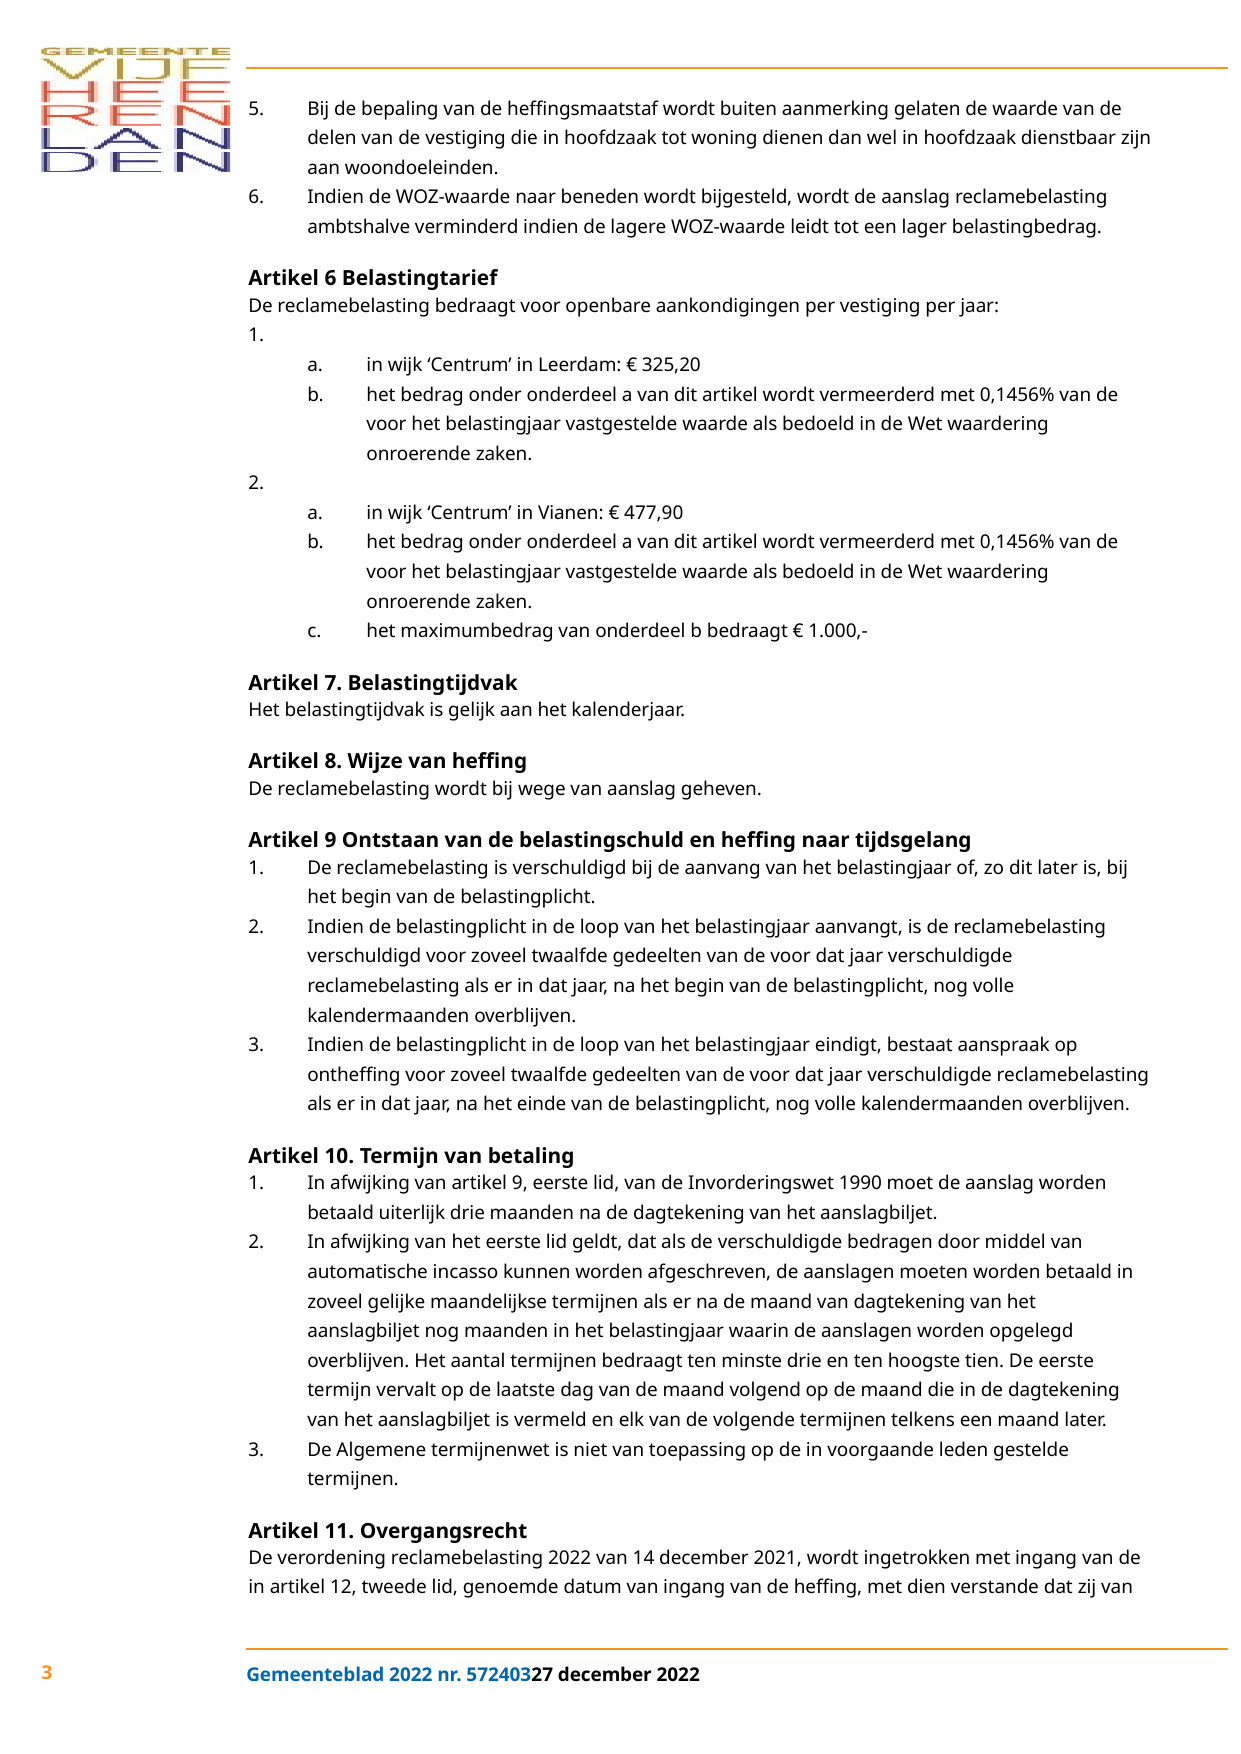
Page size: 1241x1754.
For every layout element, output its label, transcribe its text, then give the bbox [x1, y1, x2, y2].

text Artikel 8. Wijze van heffing [248, 747, 1152, 775]
list De reclamebelasting is verschuldigd bij de aanvang van het belastingjaar of, zo dit later is, bij het begin van de belastingplicht. [248, 854, 1152, 909]
text Artikel 10. Termijn van betaling [248, 1141, 1152, 1169]
list in wijk ‘Centrum’ in Vianen: € 477,90 [307, 499, 1152, 525]
text Artikel 9 Ontstaan van de belastingschuld en heffing naar tijdsgelang [248, 826, 1152, 854]
list Indien de belastingplicht in de loop van het belastingjaar aanvangt, is de reclamebelasting verschuldigd voor zoveel twaalfde gedeelten van de voor dat jaar verschuldigde reclamebelasting als er in dat jaar, na het begin van de belastingplicht, nog volle kalendermaanden overblijven. [248, 913, 1152, 1028]
list In afwijking van het eerste lid geldt, dat als de verschuldigde bedragen door middel van automatische incasso kunnen worden afgeschreven, de aanslagen moeten worden betaald in zoveel gelijke maandelijkse termijnen als er na de maand van dagtekening van het aanslagbiljet nog maanden in het belastingjaar waarin de aanslagen worden opgelegd overblijven. Het aantal termijnen bedraagt ten minste drie en ten hoogste tien. De eerste termijn vervalt op de laatste dag van de maand volgend op de maand die in de dagtekening van het aanslagbiljet is vermeld en elk van de volgende termijnen telkens een maand later. [248, 1229, 1152, 1432]
text Artikel 11. Overgangsrecht [248, 1516, 1152, 1544]
list In afwijking van artikel 9, eerste lid, van de Invorderingswet 1990 moet de aanslag worden betaald uiterlijk drie maanden na de dagtekening van het aanslagbiljet. [248, 1169, 1152, 1225]
list het maximumbedrag van onderdeel b bedraagt € 1.000,- [307, 617, 1152, 643]
picture [41, 47, 231, 172]
text De reclamebelasting wordt bij wege van aanslag geheven. [248, 775, 1152, 801]
text Artikel 6 Belastingtarief [248, 263, 1152, 292]
list het bedrag onder onderdeel a van dit artikel wordt vermeerderd met 0,1456% van de voor het belastingjaar vastgestelde waarde als bedoeld in de Wet waardering onroerende zaken. [307, 529, 1152, 613]
text De verordening reclamebelasting 2022 van 14 december 2021, wordt ingetrokken met ingang van de in artikel 12, tweede lid, genoemde datum van ingang van de heffing, met dien verstande dat zij van [248, 1544, 1152, 1599]
list het bedrag onder onderdeel a van dit artikel wordt vermeerderd met 0,1456% van de voor het belastingjaar vastgestelde waarde als bedoeld in de Wet waardering onroerende zaken. [307, 381, 1152, 466]
text Het belastingtijdvak is gelijk aan het kalenderjaar. [248, 696, 1152, 722]
text De reclamebelasting bedraagt voor openbare aankondigingen per vestiging per jaar: [248, 292, 1152, 318]
list De Algemene termijnenwet is niet van toepassing op de in voorgaande leden gestelde termijnen. [248, 1436, 1152, 1491]
list Indien de belastingplicht in de loop van het belastingjaar eindigt, bestaat aanspraak op ontheffing voor zoveel twaalfde gedeelten van de voor dat jaar verschuldigde reclamebelasting als er in dat jaar, na het einde van de belastingplicht, nog volle kalendermaanden overblijven. [248, 1031, 1152, 1116]
text Artikel 7. Belastingtijdvak [248, 668, 1152, 696]
list Indien de WOZ-waarde naar beneden wordt bijgesteld, wordt de aanslag reclamebelasting ambtshalve verminderd indien de lagere WOZ-waarde leidt tot een lager belastingbedrag. [248, 183, 1152, 239]
list in wijk ‘Centrum’ in Leerdam: € 325,20 [307, 351, 1152, 377]
list Bij de bepaling van de heffingsmaatstaf wordt buiten aanmerking gelaten de waarde van de delen van de vestiging die in hoofdzaak tot woning dienen dan wel in hoofdzaak dienstbaar zijn aan woondoeleinden. [248, 95, 1152, 180]
